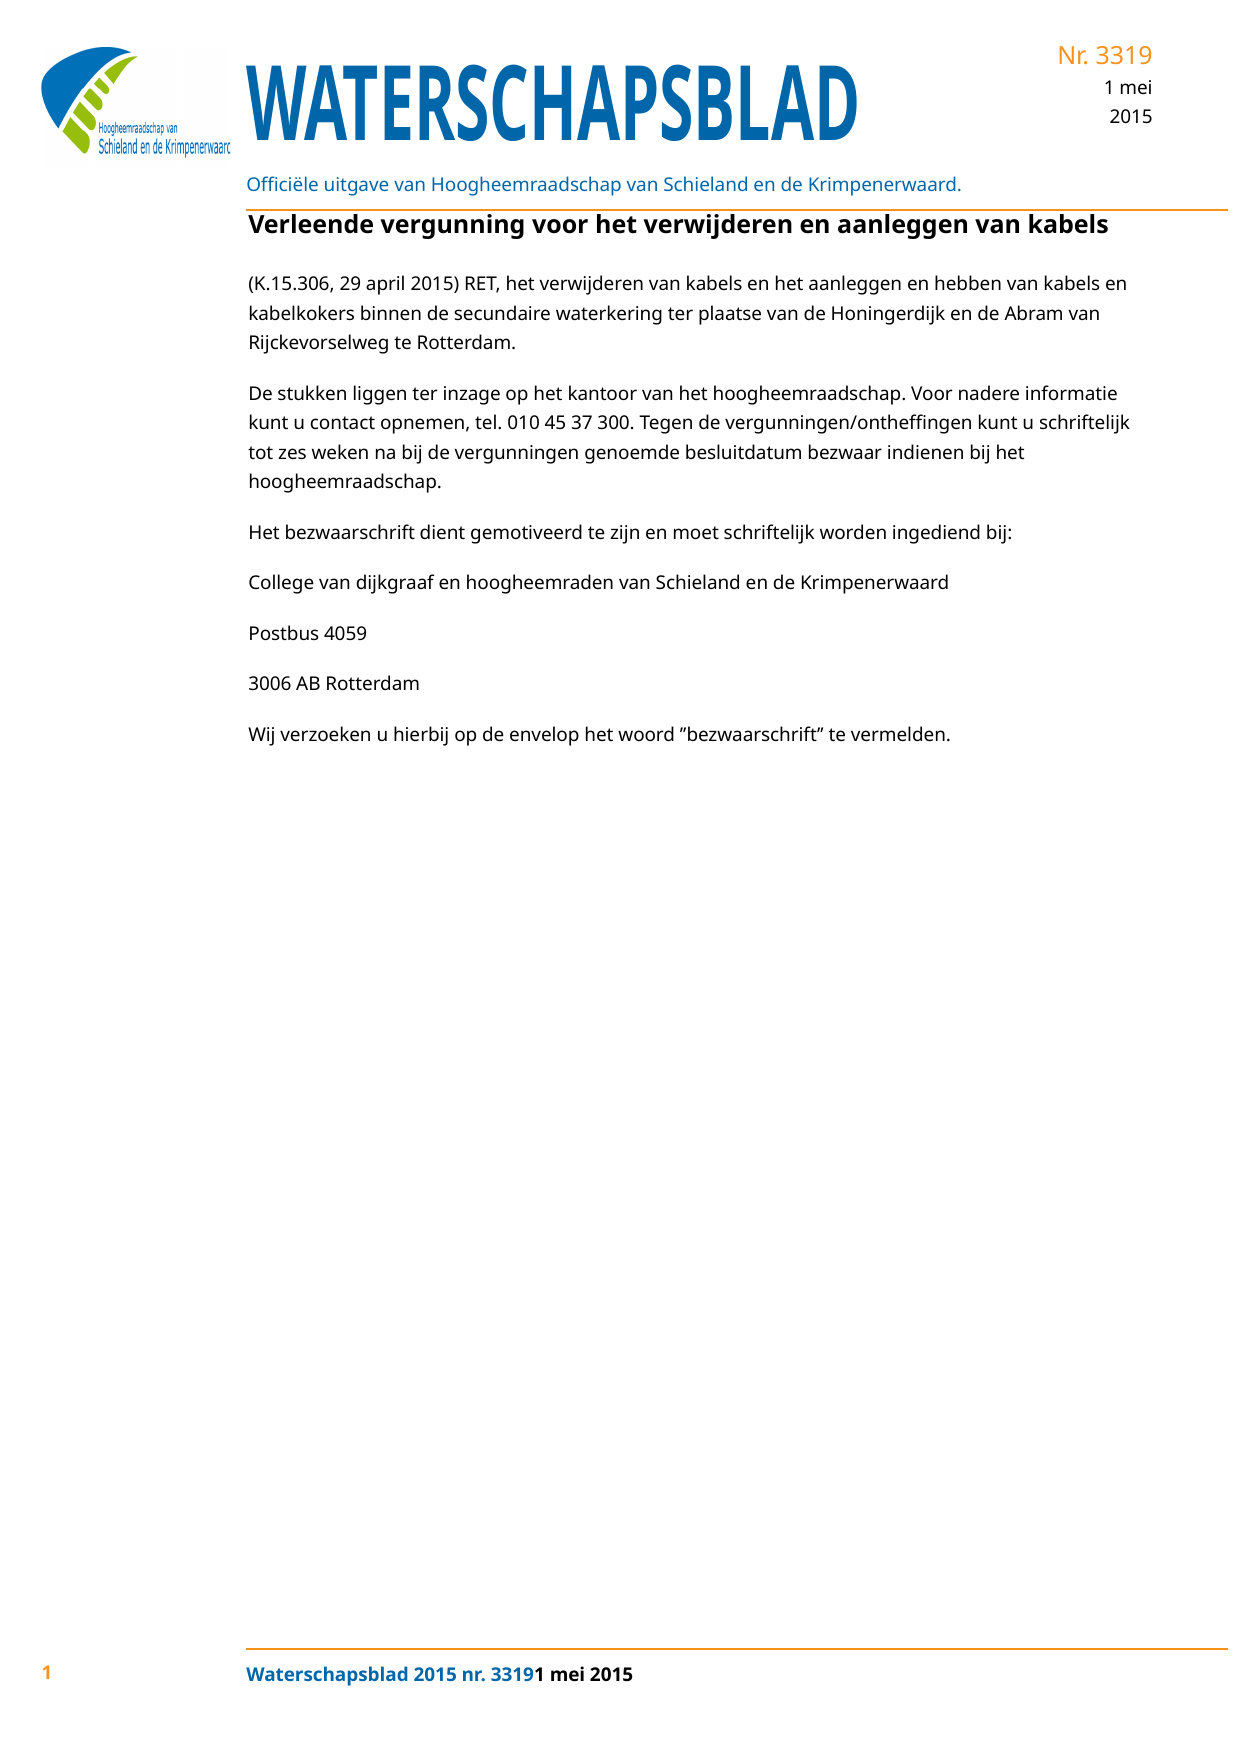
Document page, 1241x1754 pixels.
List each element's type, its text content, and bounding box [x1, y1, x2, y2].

text Verleende vergunning voor het verwijderen en aanleggen van kabels [248, 211, 1152, 241]
text (K.15.306, 29 april 2015) RET, het verwijderen van kabels en het aanleggen en hebben van kabels en kabelkokers binnen de secundaire waterkering ter plaatse van de Honingerdijk en de Abram van Rijckevorselweg te Rotterdam. [248, 270, 1152, 355]
text De stukken liggen ter inzage op het kantoor van het hoogheemraadschap. Voor nadere informatie kunt u contact opnemen, tel. 010 45 37 300. Tegen de vergunningen/ontheffingen kunt u schriftelijk tot zes weken na bij de vergunningen genoemde besluitdatum bezwaar indienen bij het hoogheemraadschap. [248, 380, 1152, 494]
text Postbus 4059 [248, 620, 1152, 646]
text Wij verzoeken u hierbij op de envelop het woord ’’bezwaarschrift’’ te vermelden. [248, 721, 1152, 746]
text Het bezwaarschrift dient gemotiveerd te zijn en moet schriftelijk worden ingediend bij: [248, 519, 1152, 545]
text College van dijkgraaf en hoogheemraden van Schieland en de Krimpenerwaard [248, 569, 1152, 595]
picture [41, 47, 231, 172]
text 3006 AB Rotterdam [248, 670, 1152, 696]
